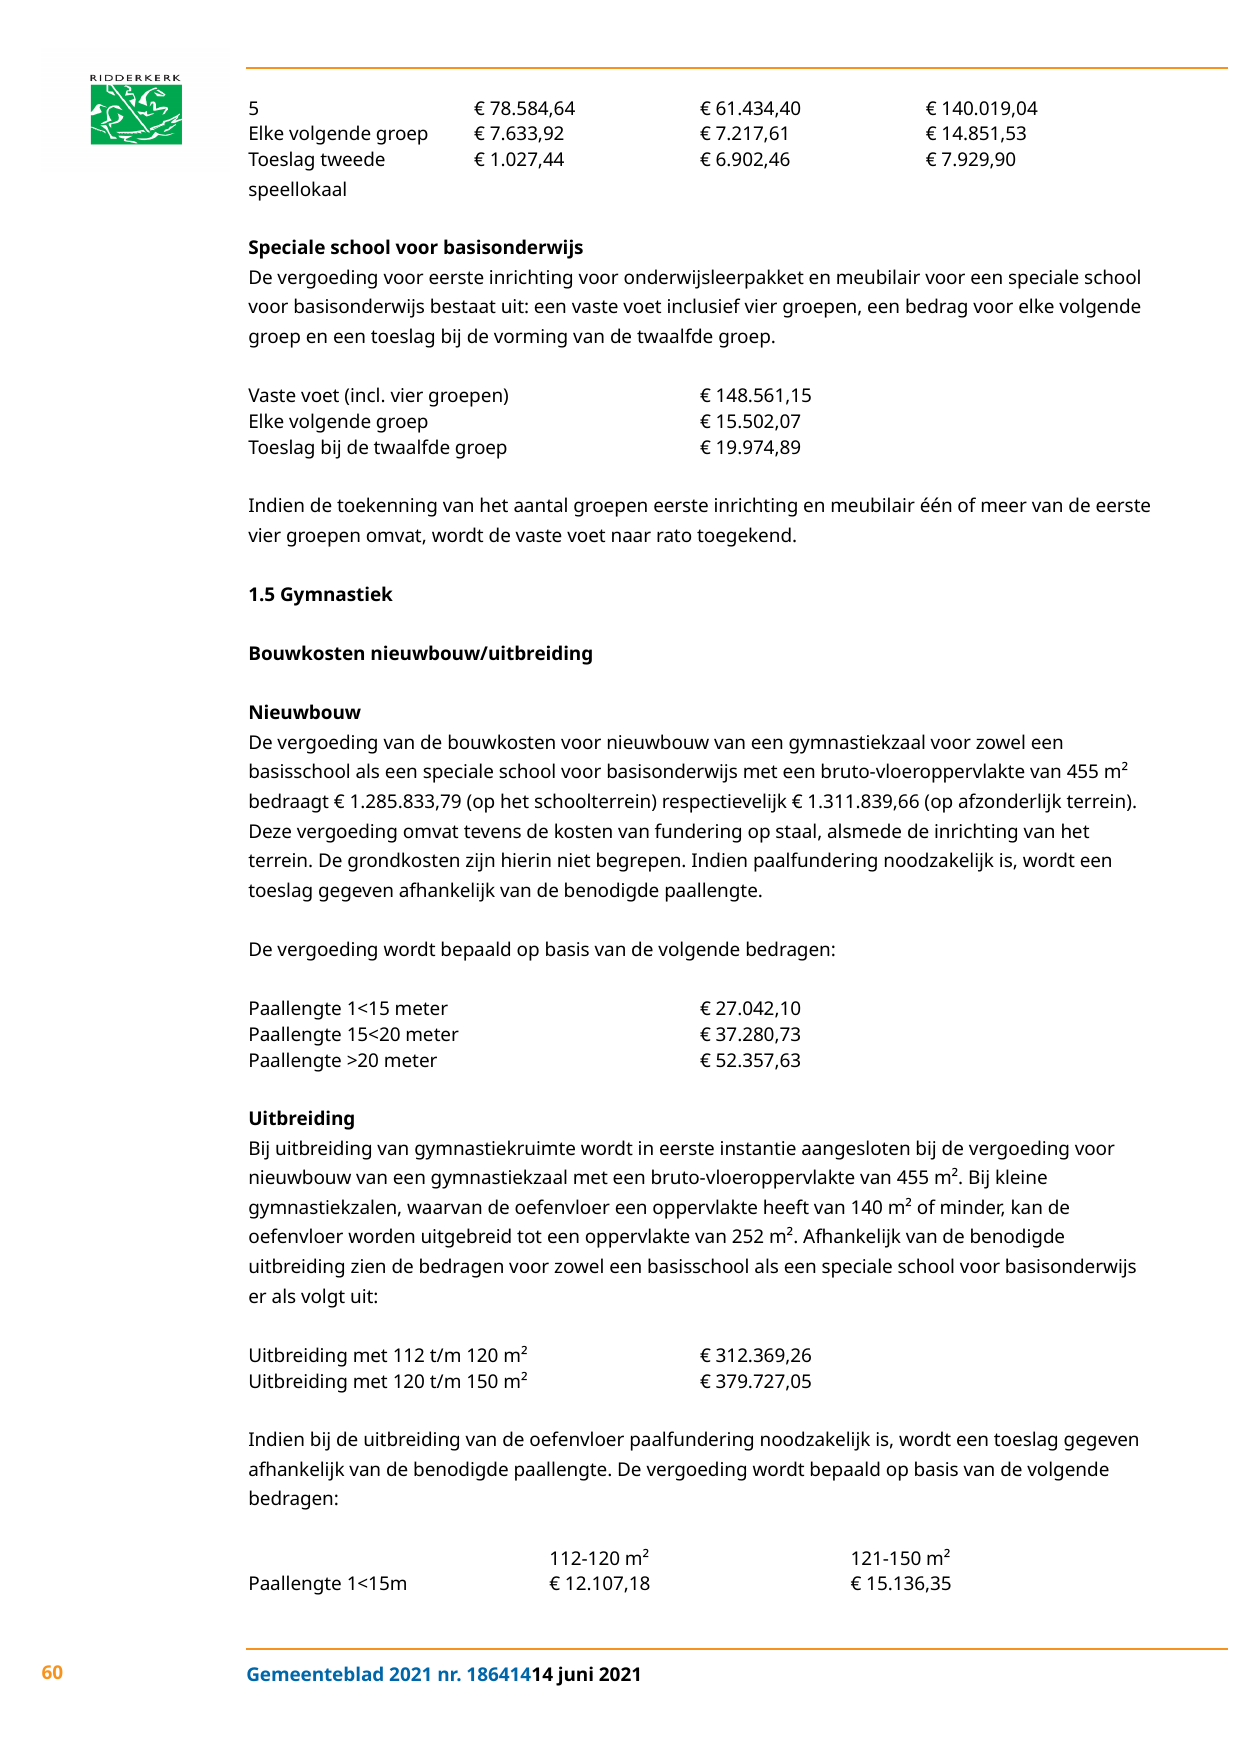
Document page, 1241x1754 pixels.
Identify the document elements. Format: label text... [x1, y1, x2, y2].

table_header € 148.561,15 [700, 383, 1152, 408]
table_cell € 379.727,05 [700, 1368, 1152, 1394]
table_cell € 7.633,92 [474, 121, 700, 146]
text Bouwkosten nieuwbouw/uitbreiding [248, 640, 1152, 666]
text Speciale school voor basisonderwijs [248, 234, 1152, 260]
table_cell Elke volgende groep [248, 121, 474, 146]
table_cell Elke volgende groep [248, 408, 700, 434]
table_cell Toeslag bij de twaalfde groep [248, 434, 700, 459]
text Indien bij de uitbreiding van de oefenvloer paalfundering noodzakelijk is, wordt een toeslag gegeven afhankelijk van de benodigde paallengte. De vergoeding wordt bepaald op basis van de volgende bedragen: [248, 1426, 1152, 1511]
table_cell Toeslag tweede speellokaal [248, 146, 474, 202]
table_cell € 52.357,63 [700, 1047, 1152, 1073]
table_cell € 12.107,18 [549, 1571, 850, 1596]
text De vergoeding wordt bepaald op basis van de volgende bedragen: [248, 936, 1152, 962]
text Nieuwbouw [248, 699, 1152, 725]
text 1.5 Gymnastiek [248, 581, 1152, 607]
table_cell € 6.902,46 [700, 146, 926, 202]
text De vergoeding voor eerste inrichting voor onderwijsleerpakket en meubilair voor een speciale school voor basisonderwijs bestaat uit: een vaste voet inclusief vier groepen, een bedrag voor elke volgende groep en een toeslag bij de vorming van de twaalfde groep. [248, 264, 1152, 349]
text Indien de toekenning van het aantal groepen eerste inrichting en meubilair één of meer van de eerste vier groepen omvat, wordt de vaste voet naar rato toegekend. [248, 492, 1152, 548]
text De vergoeding van de bouwkosten voor nieuwbouw van een gymnastiekzaal voor zowel een basisschool als een speciale school voor basisonderwijs met een bruto-vloeroppervlakte van 455 m² bedraagt € 1.285.833,79 (op het schoolterrein) respectievelijk € 1.311.839,66 (op afzonderlijk terrein). Deze vergoeding omvat tevens de kosten van fundering op staal, alsmede de inrichting van het terrein. De grondkosten zijn hierin niet begrepen. Indien paalfundering noodzakelijk is, wordt een toeslag gegeven afhankelijk van de benodigde paallengte. [248, 729, 1152, 903]
table_cell € 7.929,90 [926, 146, 1152, 202]
table_header € 27.042,10 [700, 995, 1152, 1021]
table_cell € 78.584,64 [474, 95, 700, 121]
table_header Uitbreiding met 112 t/m 120 m² [248, 1342, 700, 1368]
table_cell Paallengte 1<15m [248, 1571, 549, 1596]
table_cell € 15.136,35 [850, 1571, 1152, 1596]
table_cell Uitbreiding met 120 t/m 150 m² [248, 1368, 700, 1394]
picture [41, 47, 231, 172]
table_cell € 7.217,61 [700, 121, 926, 146]
table_cell € 61.434,40 [700, 95, 926, 121]
table_cell 5 [248, 95, 474, 121]
table_cell € 1.027,44 [474, 146, 700, 202]
table_cell € 15.502,07 [700, 408, 1152, 434]
table_cell Paallengte >20 meter [248, 1047, 700, 1073]
table_header Paallengte 1<15 meter [248, 995, 700, 1021]
table_header Vaste voet (incl. vier groepen) [248, 383, 700, 408]
text Bij uitbreiding van gymnastiekruimte wordt in eerste instantie aangesloten bij de vergoeding voor nieuwbouw van een gymnastiekzaal met een bruto-vloeroppervlakte van 455 m². Bij kleine gymnastiekzalen, waarvan de oefenvloer een oppervlakte heeft van 140 m² of minder, kan de oefenvloer worden uitgebreid tot een oppervlakte van 252 m². Afhankelijk van de benodigde uitbreiding zien de bedragen voor zowel een basisschool als een speciale school voor basisonderwijs er als volgt uit: [248, 1135, 1152, 1309]
table_cell € 140.019,04 [926, 95, 1152, 121]
table_cell € 19.974,89 [700, 434, 1152, 459]
table_cell Paallengte 15<20 meter [248, 1021, 700, 1047]
table_cell € 37.280,73 [700, 1021, 1152, 1047]
table_header € 312.369,26 [700, 1342, 1152, 1368]
table_header 112-120 m² [549, 1545, 850, 1571]
table_header 121-150 m² [850, 1545, 1152, 1571]
text Uitbreiding [248, 1105, 1152, 1131]
table_header [248, 1545, 549, 1571]
table_cell € 14.851,53 [926, 121, 1152, 146]
